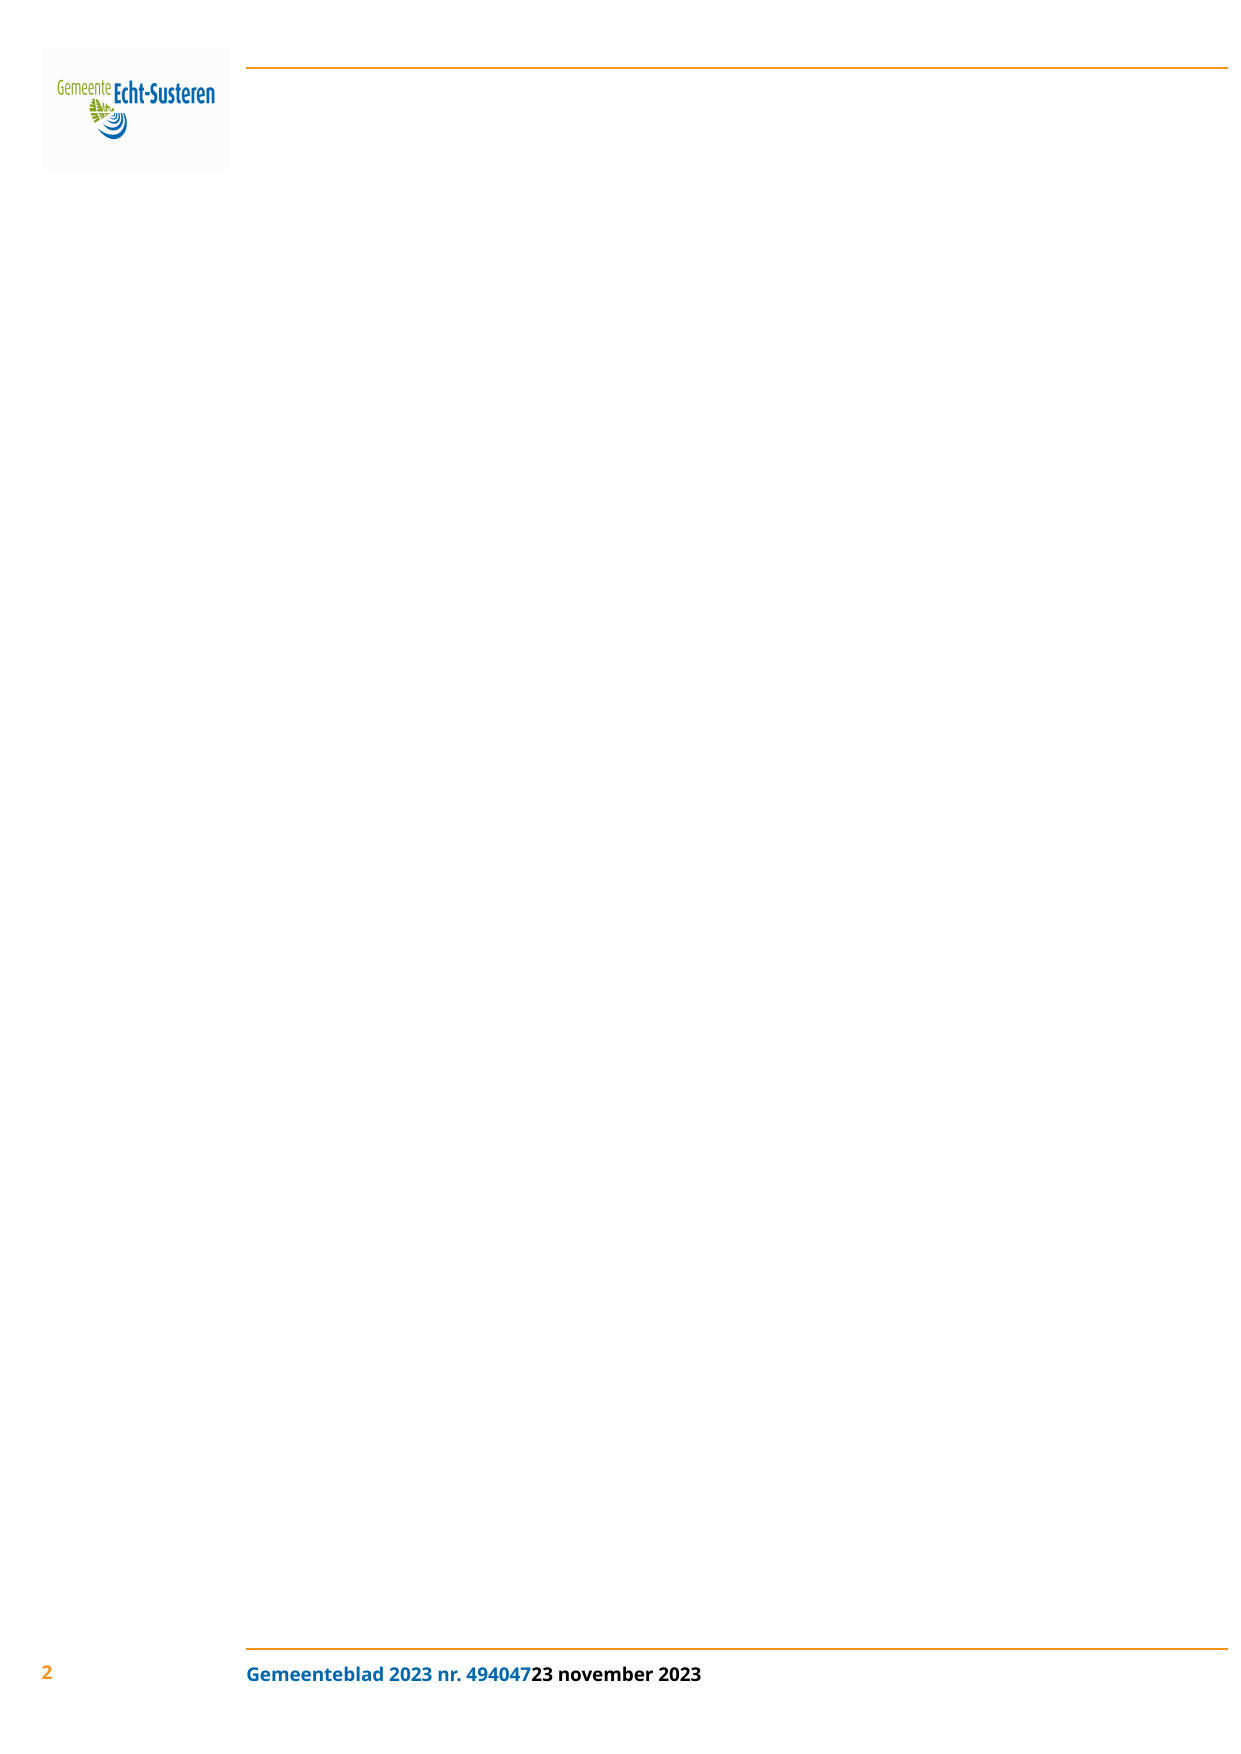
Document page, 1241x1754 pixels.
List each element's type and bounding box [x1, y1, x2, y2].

picture [41, 47, 231, 172]
